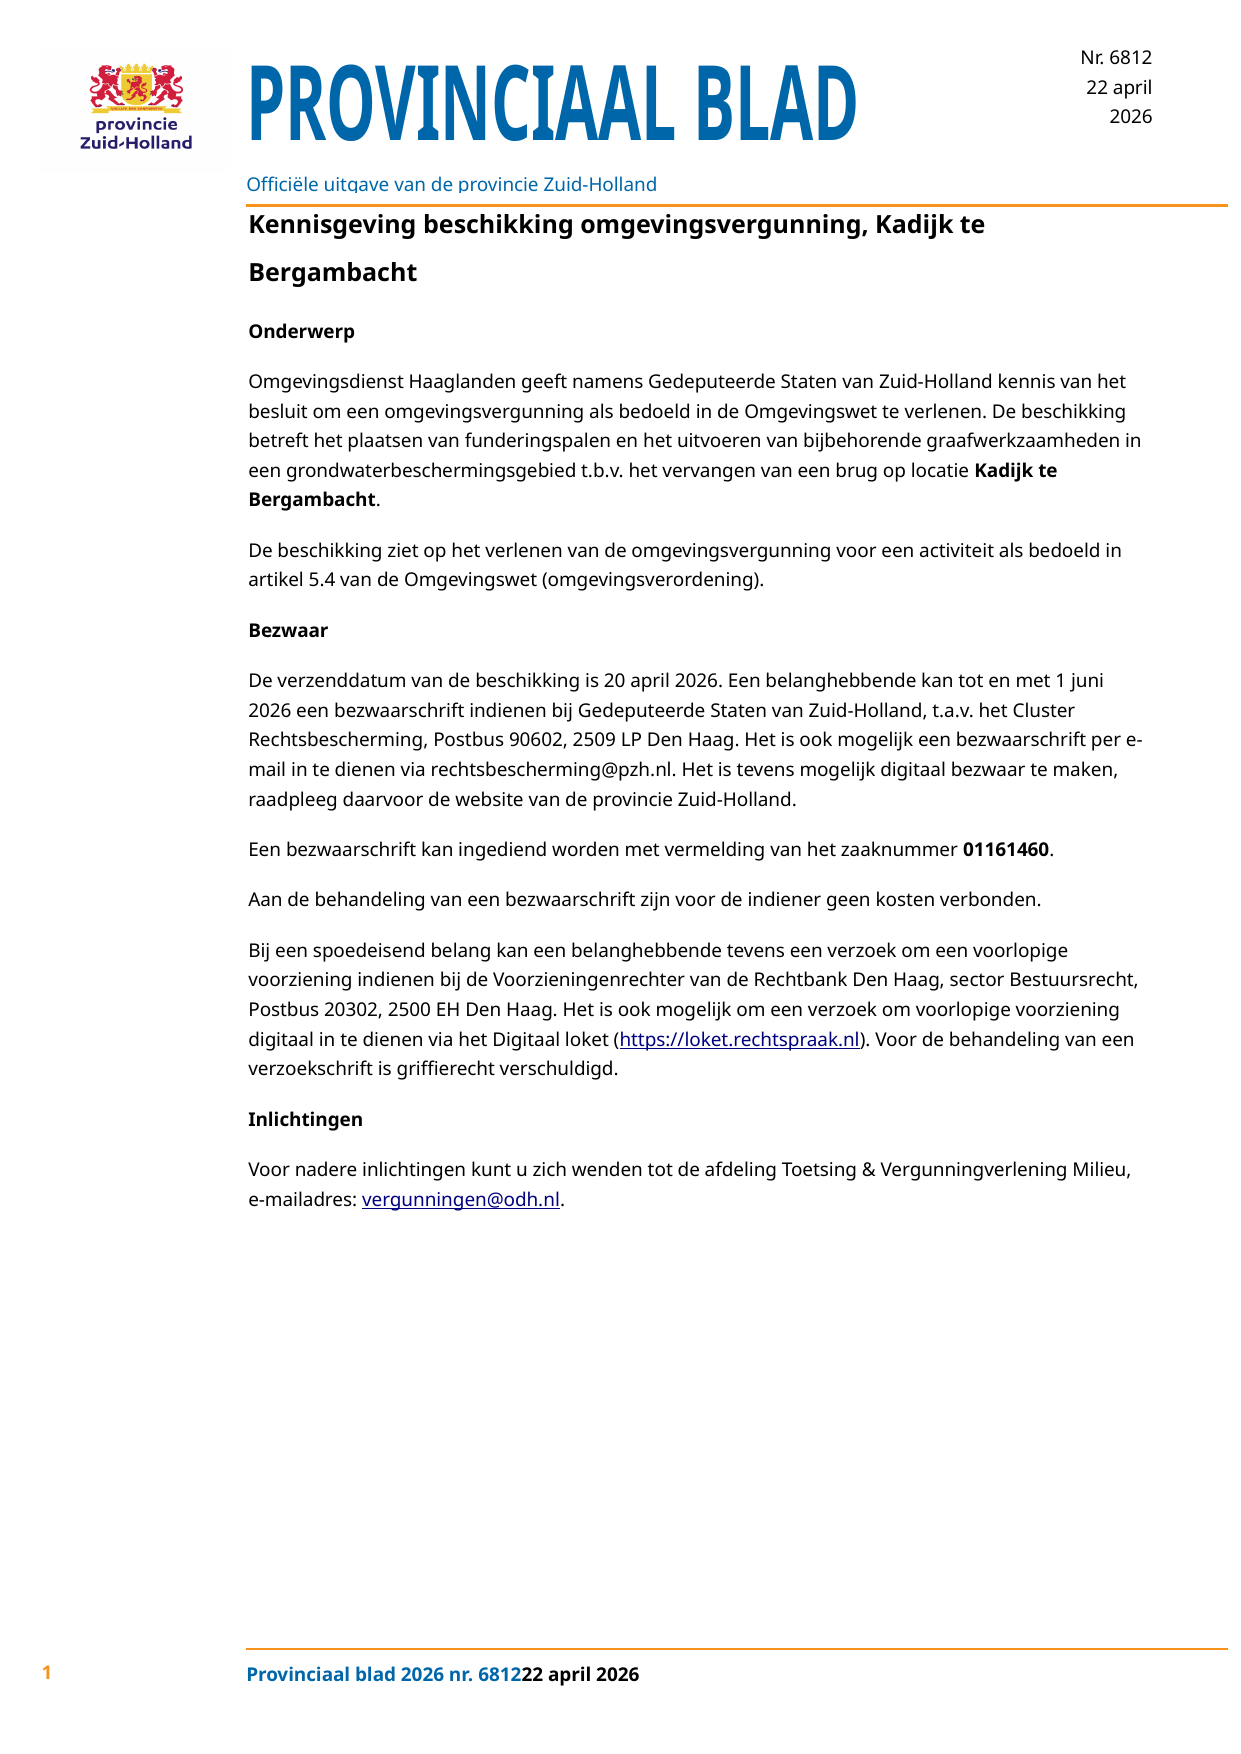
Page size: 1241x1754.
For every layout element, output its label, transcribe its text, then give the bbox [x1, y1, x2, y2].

text Aan de behandeling van een bezwaarschrift zijn voor de indiener geen kosten verbonden. [248, 887, 1152, 912]
text Een bezwaarschrift kan ingediend worden met vermelding van het zaaknummer 01161460. [248, 836, 1152, 862]
text Bezwaar [248, 617, 1152, 643]
text Onderwerp [248, 318, 1152, 344]
picture [41, 47, 231, 172]
text Kennisgeving beschikking omgevingsvergunning, Kadijk te Bergambacht [248, 207, 1152, 288]
text De beschikking ziet op het verlenen van de omgevingsvergunning voor een activiteit als bedoeld in artikel 5.4 van de Omgevingswet (omgevingsverordening). [248, 537, 1152, 592]
text Omgevingsdienst Haaglanden geeft namens Gedeputeerde Staten van Zuid-Holland kennis van het besluit om een omgevingsvergunning als bedoeld in de Omgevingswet te verlenen. De beschikking betreft het plaatsen van funderingspalen en het uitvoeren van bijbehorende graafwerkzaamheden in een grondwaterbeschermingsgebied t.b.v. het vervangen van een brug op locatie Kadijk te Bergambacht. [248, 368, 1152, 512]
text Voor nadere inlichtingen kunt u zich wenden tot de afdeling Toetsing & Vergunningverlening Milieu, e-mailadres: vergunningen@odh.nl. [248, 1156, 1152, 1212]
text De verzenddatum van de beschikking is 20 april 2026. Een belanghebbende kan tot en met 1 juni 2026 een bezwaarschrift indienen bij Gedeputeerde Staten van Zuid-Holland, t.a.v. het Cluster Rechtsbescherming, Postbus 90602, 2509 LP Den Haag. Het is ook mogelijk een bezwaarschrift per e-mail in te dienen via rechtsbescherming@pzh.nl. Het is tevens mogelijk digitaal bezwaar te maken, raadpleeg daarvoor de website van de provincie Zuid-Holland. [248, 667, 1152, 812]
text Inlichtingen [248, 1106, 1152, 1132]
text Bij een spoedeisend belang kan een belanghebbende tevens een verzoek om een voorlopige voorziening indienen bij de Voorzieningenrechter van de Rechtbank Den Haag, sector Bestuursrecht, Postbus 20302, 2500 EH Den Haag. Het is ook mogelijk om een verzoek om voorlopige voorziening digitaal in te dienen via het Digitaal loket (https://loket.rechtspraak.nl). Voor de behandeling van een verzoekschrift is griffierecht verschuldigd. [248, 937, 1152, 1081]
